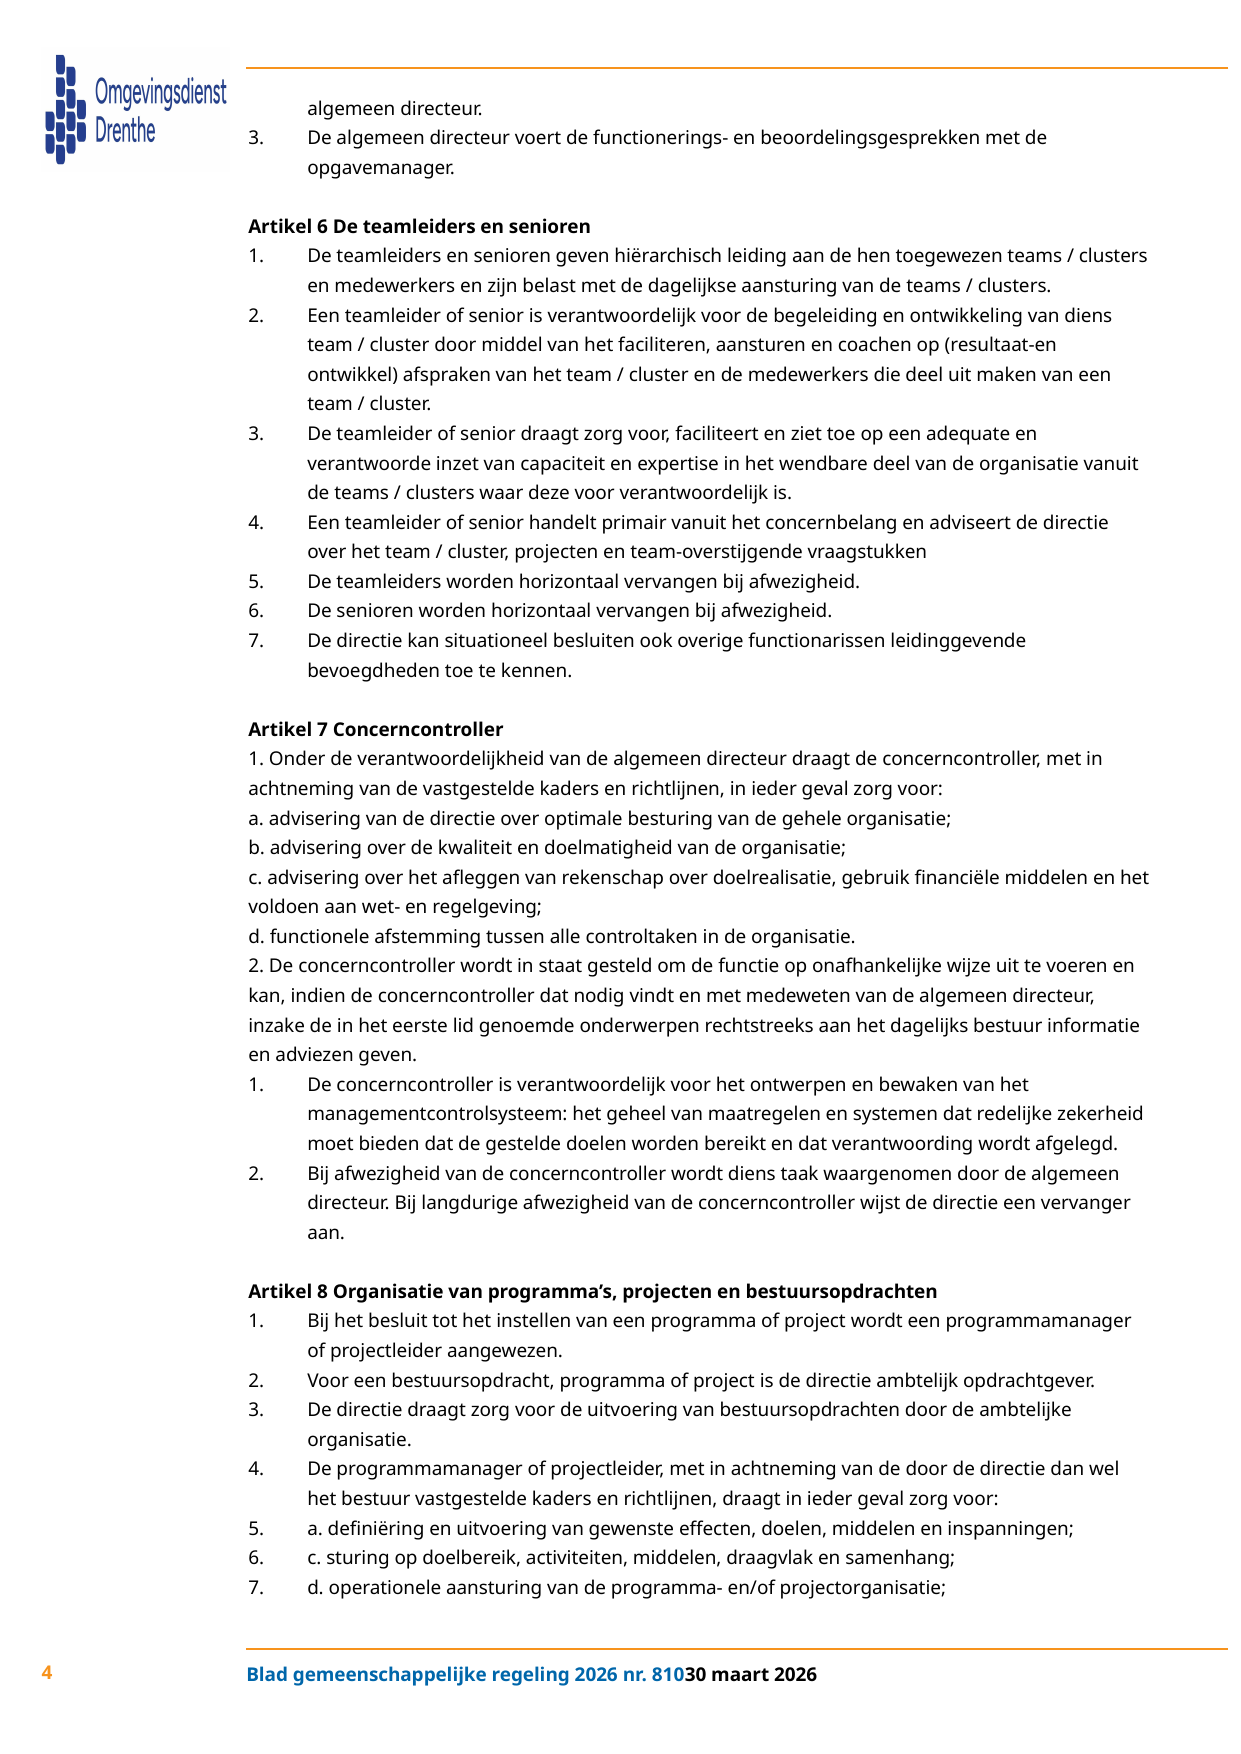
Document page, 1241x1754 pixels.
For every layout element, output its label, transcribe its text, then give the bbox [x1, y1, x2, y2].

text 2. De concerncontroller wordt in staat gesteld om de functie op onafhankelijke wijze uit te voeren en kan, indien de concerncontroller dat nodig vindt en met medeweten van de algemeen directeur, inzake de in het eerste lid genoemde onderwerpen rechtstreeks aan het dagelijks bestuur informatie en adviezen geven. [248, 953, 1152, 1067]
list De concerncontroller is verantwoordelijk voor het ontwerpen en bewaken van het managementcontrolsysteem: het geheel van maatregelen en systemen dat redelijke zekerheid moet bieden dat de gestelde doelen worden bereikt en dat verantwoording wordt afgelegd. [248, 1071, 1152, 1156]
list c. sturing op doelbereik, activiteiten, middelen, draagvlak en samenhang; [248, 1544, 1152, 1570]
list De algemeen directeur voert de functionerings- en beoordelingsgesprekken met de opgavemanager. [248, 124, 1152, 180]
text c. advisering over het afleggen van rekenschap over doelrealisatie, gebruik financiële middelen en het voldoen aan wet- en regelgeving; [248, 864, 1152, 919]
list De teamleider of senior draagt zorg voor, faciliteert en ziet toe op een adequate en verantwoorde inzet van capaciteit en expertise in het wendbare deel van de organisatie vanuit de teams / clusters waar deze voor verantwoordelijk is. [248, 420, 1152, 505]
list a. definiëring en uitvoering van gewenste effecten, doelen, middelen en inspanningen; [248, 1515, 1152, 1541]
list d. operationele aansturing van de programma- en/of projectorganisatie; [248, 1574, 1152, 1600]
list De directie kan situationeel besluiten ook overige functionarissen leidinggevende bevoegdheden toe te kennen. [248, 627, 1152, 683]
text Artikel 8 Organisatie van programma’s, projecten en bestuursopdrachten [248, 1278, 1152, 1304]
list Voor een bestuursopdracht, programma of project is de directie ambtelijk opdrachtgever. [248, 1367, 1152, 1393]
text 1. Onder de verantwoordelijkheid van de algemeen directeur draagt de concerncontroller, met in achtneming van de vastgestelde kaders en richtlijnen, in ieder geval zorg voor: [248, 746, 1152, 801]
list Een teamleider of senior handelt primair vanuit het concernbelang en adviseert de directie over het team / cluster, projecten en team-overstijgende vraagstukken [248, 509, 1152, 564]
list De directie draagt zorg voor de uitvoering van bestuursopdrachten door de ambtelijke organisatie. [248, 1396, 1152, 1452]
picture [41, 47, 231, 172]
list Bij het besluit tot het instellen van een programma of project wordt een programmamanager of projectleider aangewezen. [248, 1308, 1152, 1363]
list De teamleiders worden horizontaal vervangen bij afwezigheid. [248, 568, 1152, 594]
text b. advisering over de kwaliteit en doelmatigheid van de organisatie; [248, 834, 1152, 860]
text Artikel 7 Concerncontroller [248, 716, 1152, 742]
text Artikel 6 De teamleiders en senioren [248, 213, 1152, 239]
list De programmamanager of projectleider, met in achtneming van de door de directie dan wel het bestuur vastgestelde kaders en richtlijnen, draagt in ieder geval zorg voor: [248, 1456, 1152, 1511]
text d. functionele afstemming tussen alle controltaken in de organisatie. [248, 923, 1152, 949]
text a. advisering van de directie over optimale besturing van de gehele organisatie; [248, 805, 1152, 831]
list De senioren worden horizontaal vervangen bij afwezigheid. [248, 598, 1152, 623]
list Bij afwezigheid van de concerncontroller wordt diens taak waargenomen door de algemeen directeur. Bij langdurige afwezigheid van de concerncontroller wijst de directie een vervanger aan. [248, 1160, 1152, 1245]
list Een teamleider of senior is verantwoordelijk voor de begeleiding en ontwikkeling van diens team / cluster door middel van het faciliteren, aansturen en coachen op (resultaat-en ontwikkel) afspraken van het team / cluster en de medewerkers die deel uit maken van een team / cluster. [248, 302, 1152, 416]
list algemeen directeur. [248, 95, 1152, 121]
list De teamleiders en senioren geven hiërarchisch leiding aan de hen toegewezen teams / clusters en medewerkers en zijn belast met de dagelijkse aansturing van de teams / clusters. [248, 243, 1152, 298]
